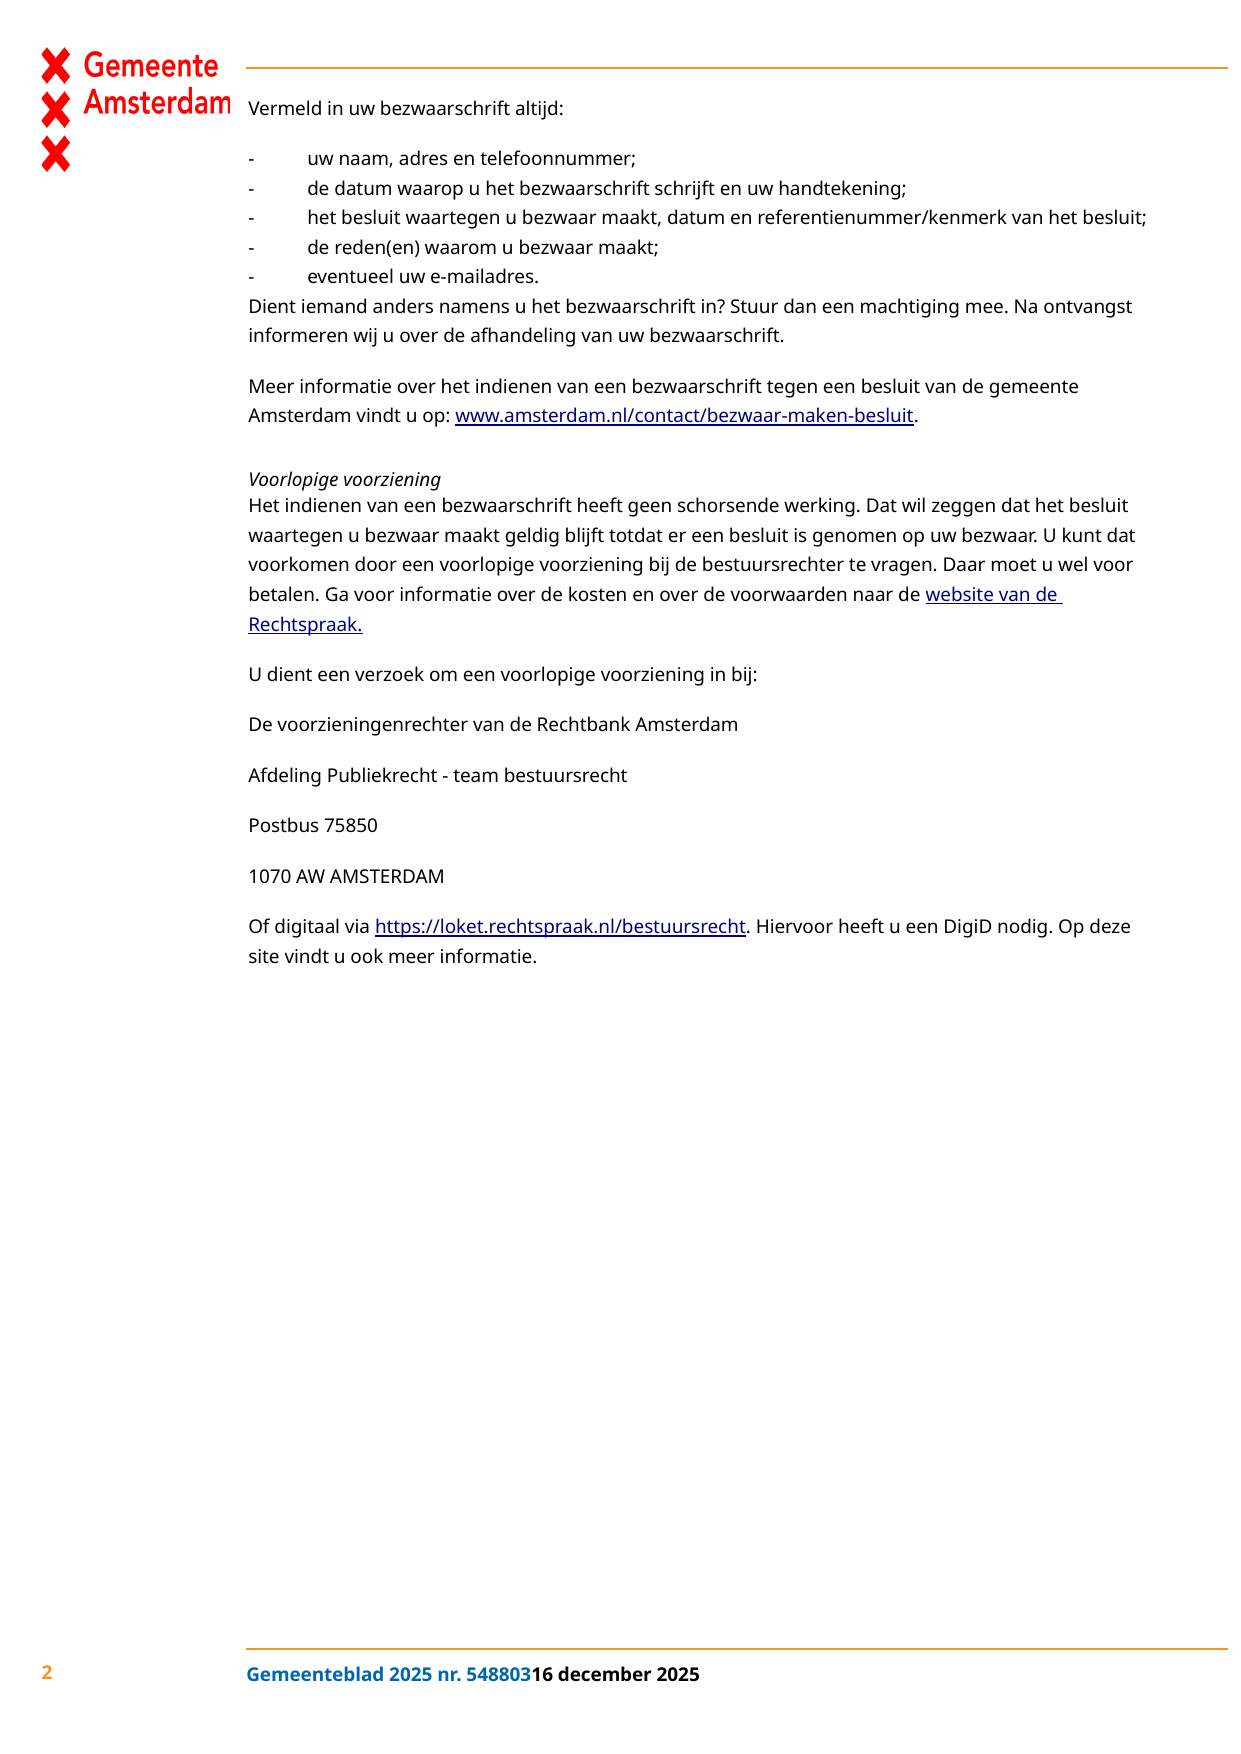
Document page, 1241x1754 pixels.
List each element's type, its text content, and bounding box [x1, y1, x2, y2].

text De voorzieningenrechter van de Rechtbank Amsterdam [248, 712, 1152, 737]
text Meer informatie over het indienen van een bezwaarschrift tegen een besluit van de gemeente Amsterdam vindt u op: www.amsterdam.nl/contact/bezwaar-maken-besluit. [248, 373, 1152, 428]
picture [41, 47, 231, 172]
list het besluit waartegen u bezwaar maakt, datum en referentienummer/kenmerk van het besluit; [248, 204, 1152, 230]
text Vermeld in uw bezwaarschrift altijd: [248, 95, 1152, 121]
list de datum waarop u het bezwaarschrift schrijft en uw handtekening; [248, 175, 1152, 201]
text Of digitaal via https://loket.rechtspraak.nl/bestuursrecht. Hiervoor heeft u een DigiD nodig. Op deze site vindt u ook meer informatie. [248, 913, 1152, 968]
text U dient een verzoek om een voorlopige voorziening in bij: [248, 661, 1152, 687]
list de reden(en) waarom u bezwaar maakt; [248, 234, 1152, 260]
text Afdeling Publiekrecht - team bestuursrecht [248, 762, 1152, 788]
text Postbus 75850 [248, 812, 1152, 838]
list eventueel uw e-mailadres. [248, 263, 1152, 289]
text Dient iemand anders namens u het bezwaarschrift in? Stuur dan een machtiging mee. Na ontvangst informeren wij u over de afhandeling van uw bezwaarschrift. [248, 293, 1152, 348]
text Het indienen van een bezwaarschrift heeft geen schorsende werking. Dat wil zeggen dat het besluit waartegen u bezwaar maakt geldig blijft totdat er een besluit is genomen op uw bezwaar. U kunt dat voorkomen door een voorlopige voorziening bij de bestuursrechter te vragen. Daar moet u wel voor betalen. Ga voor informatie over de kosten en over de voorwaarden naar de website van de Rechtspraak. [248, 492, 1152, 636]
text 1070 AW AMSTERDAM [248, 863, 1152, 888]
list uw naam, adres en telefoonnummer; [248, 145, 1152, 171]
text Voorlopige voorziening [248, 467, 1152, 492]
